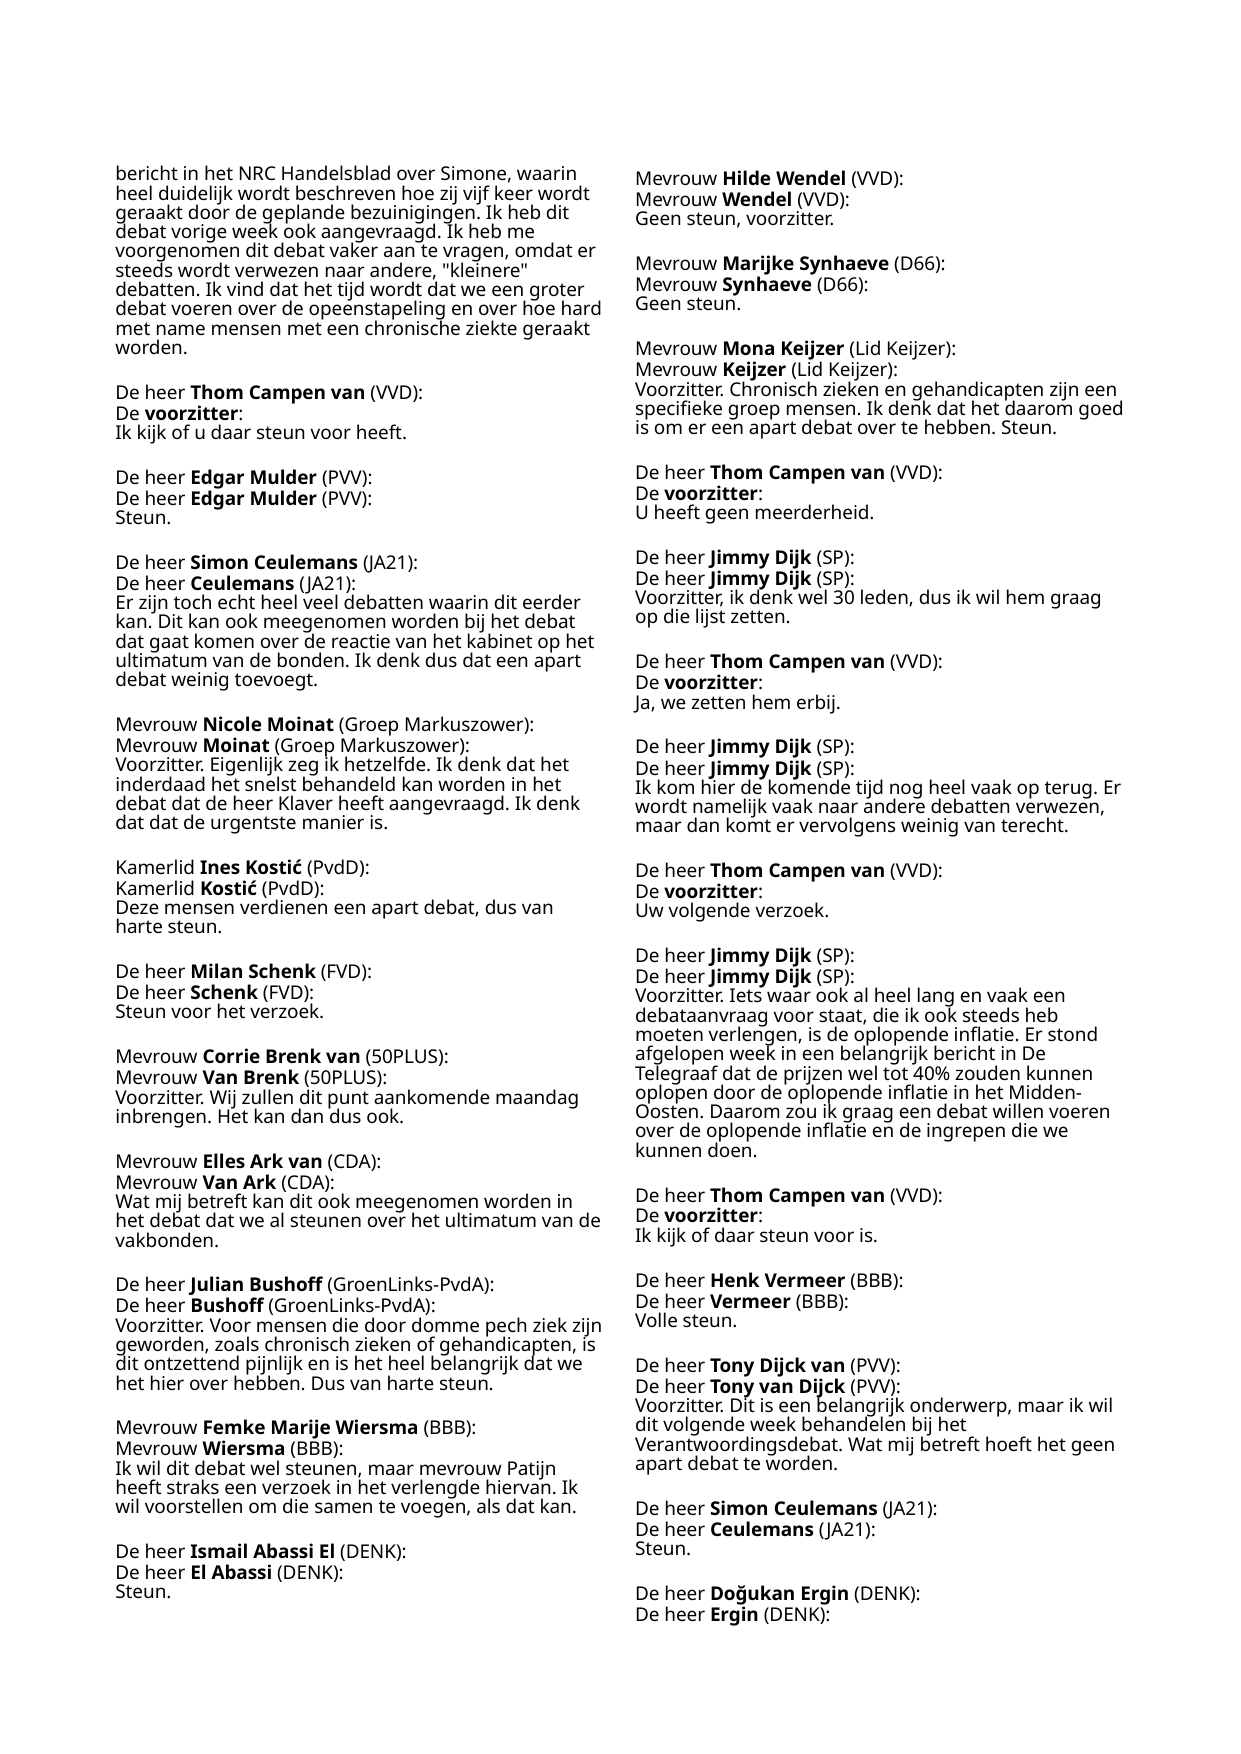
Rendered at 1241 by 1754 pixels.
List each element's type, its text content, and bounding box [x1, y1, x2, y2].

text Geen steun, voorzitter. [635, 210, 1125, 229]
text De heer Vermeer (BBB): [635, 1293, 1125, 1312]
text Ik kom hier de komende tijd nog heel vaak op terug. Er wordt namelijk vaak naar andere debatten verwezen, maar dan komt er vervolgens weinig van terecht. [635, 779, 1125, 837]
text Mevrouw Corrie Brenk van (50PLUS): [115, 1044, 605, 1069]
text De heer Thom Campen van (VVD): [635, 649, 1125, 674]
text Ja, we zetten hem erbij. [635, 694, 1125, 713]
text De heer Schenk (FVD): [115, 984, 605, 1003]
text Ik kijk of daar steun voor is. [635, 1227, 1125, 1246]
text Mevrouw Synhaeve (D66): [635, 276, 1125, 295]
text Voorzitter. Wij zullen dit punt aankomende maandag inbrengen. Het kan dan dus ook. [115, 1089, 605, 1127]
text De heer Jimmy Dijk (SP): [635, 734, 1125, 759]
text De heer Ismail Abassi El (DENK): [115, 1538, 605, 1564]
text Voorzitter, ik denk wel 30 leden, dus ik wil hem graag op die lijst zetten. [635, 589, 1125, 628]
text Mevrouw Keijzer (Lid Keijzer): [635, 361, 1125, 381]
text De heer Thom Campen van (VVD): [635, 1182, 1125, 1207]
text De heer Jimmy Dijk (SP): [635, 759, 1125, 779]
text Mevrouw Van Ark (CDA): [115, 1174, 605, 1193]
text De heer Simon Ceulemans (JA21): [635, 1495, 1125, 1521]
text De heer Henk Vermeer (BBB): [635, 1267, 1125, 1293]
text De heer Milan Schenk (FVD): [115, 958, 605, 984]
text De heer Jimmy Dijk (SP): [635, 544, 1125, 570]
text Voorzitter. Iets waar ook al heel lang en vaak een debataanvraag voor staat, die ik ook steeds heb moeten verlengen, is de oplopende inflatie. Er stond afgelopen week in een belangrijk bericht in De Telegraaf dat de prijzen wel tot 40% zouden kunnen oplopen door de oplopende inflatie in het Midden-Oosten. Daarom zou ik graag een debat willen voeren over de oplopende inflatie en de ingrepen die we kunnen doen. [635, 987, 1125, 1161]
text De voorzitter: [635, 883, 1125, 902]
text Mevrouw Nicole Moinat (Groep Markuszower): [115, 711, 605, 737]
text Deze mensen verdienen een apart debat, dus van harte steun. [115, 899, 605, 938]
text Steun. [115, 509, 605, 528]
text Ik kijk of u daar steun voor heeft. [115, 424, 605, 443]
text Mevrouw Wiersma (BBB): [115, 1440, 605, 1459]
text De heer Tony Dijck van (PVV): [635, 1352, 1125, 1378]
text Mevrouw Van Brenk (50PLUS): [115, 1069, 605, 1089]
text De heer Jimmy Dijk (SP): [635, 968, 1125, 987]
text De heer Jimmy Dijk (SP): [635, 942, 1125, 968]
text Mevrouw Elles Ark van (CDA): [115, 1148, 605, 1174]
text De heer Jimmy Dijk (SP): [635, 570, 1125, 589]
text De heer Edgar Mulder (PVV): [115, 490, 605, 509]
text Steun. [115, 1583, 605, 1602]
text De voorzitter: [635, 674, 1125, 694]
text Mevrouw Hilde Wendel (VVD): [635, 165, 1125, 191]
text De heer Thom Campen van (VVD): [635, 857, 1125, 883]
text Mevrouw Femke Marije Wiersma (BBB): [115, 1414, 605, 1440]
text Voorzitter. Eigenlijk zeg ik hetzelfde. Ik denk dat het inderdaad het snelst behandeld kan worden in het debat dat de heer Klaver heeft aangevraagd. Ik denk dat dat de urgentste manier is. [115, 756, 605, 833]
text Steun. [635, 1540, 1125, 1559]
text De heer Tony van Dijck (PVV): [635, 1378, 1125, 1397]
text U heeft geen meerderheid. [635, 504, 1125, 523]
text De voorzitter: [635, 485, 1125, 504]
text bericht in het NRC Handelsblad over Simone, waarin heel duidelijk wordt beschreven hoe zij vijf keer wordt geraakt door de geplande bezuinigingen. Ik heb dit debat vorige week ook aangevraagd. Ik heb me voorgenomen dit debat vaker aan te vragen, omdat er steeds wordt verwezen naar andere, "kleinere" debatten. Ik vind dat het tijd wordt dat we een groter debat voeren over de opeenstapeling en over hoe hard met name mensen met een chronische ziekte geraakt worden. [115, 165, 605, 358]
text De heer Ergin (DENK): [635, 1606, 1125, 1625]
text Kamerlid Ines Kostić (PvdD): [115, 854, 605, 880]
text De heer Bushoff (GroenLinks-PvdA): [115, 1297, 605, 1317]
text Mevrouw Moinat (Groep Markuszower): [115, 737, 605, 756]
text Ik wil dit debat wel steunen, maar mevrouw Patijn heeft straks een verzoek in het verlengde hiervan. Ik wil voorstellen om die samen te voegen, als dat kan. [115, 1459, 605, 1517]
text Voorzitter. Chronisch zieken en gehandicapten zijn een specifieke groep mensen. Ik denk dat het daarom goed is om er een apart debat over te hebben. Steun. [635, 381, 1125, 438]
text Mevrouw Wendel (VVD): [635, 191, 1125, 210]
text De heer Thom Campen van (VVD): [635, 459, 1125, 485]
text De heer Simon Ceulemans (JA21): [115, 549, 605, 575]
text Voorzitter. Voor mensen die door domme pech ziek zijn geworden, zoals chronisch zieken of gehandicapten, is dit ontzettend pijnlijk en is het heel belangrijk dat we het hier over hebben. Dus van harte steun. [115, 1317, 605, 1394]
text Voorzitter. Dit is een belangrijk onderwerp, maar ik wil dit volgende week behandelen bij het Verantwoordingsdebat. Wat mij betreft hoeft het geen apart debat te worden. [635, 1397, 1125, 1474]
text Geen steun. [635, 295, 1125, 315]
text Volle steun. [635, 1312, 1125, 1331]
text De heer Edgar Mulder (PVV): [115, 464, 605, 490]
text Kamerlid Kostić (PvdD): [115, 880, 605, 899]
text Wat mij betreft kan dit ook meegenomen worden in het debat dat we al steunen over het ultimatum van de vakbonden. [115, 1193, 605, 1251]
text De heer Julian Bushoff (GroenLinks-PvdA): [115, 1272, 605, 1297]
text De heer Ceulemans (JA21): [635, 1521, 1125, 1540]
text Steun voor het verzoek. [115, 1003, 605, 1023]
text Mevrouw Marijke Synhaeve (D66): [635, 250, 1125, 276]
text De heer Doğukan Ergin (DENK): [635, 1580, 1125, 1606]
text De heer El Abassi (DENK): [115, 1564, 605, 1583]
text Uw volgende verzoek. [635, 902, 1125, 922]
text De heer Ceulemans (JA21): [115, 575, 605, 594]
text De voorzitter: [635, 1207, 1125, 1227]
text De heer Thom Campen van (VVD): [115, 379, 605, 404]
text Er zijn toch echt heel veel debatten waarin dit eerder kan. Dit kan ook meegenomen worden bij het debat dat gaat komen over de reactie van het kabinet op het ultimatum van de bonden. Ik denk dus dat een apart debat weinig toevoegt. [115, 594, 605, 690]
text De voorzitter: [115, 404, 605, 424]
text Mevrouw Mona Keijzer (Lid Keijzer): [635, 336, 1125, 361]
